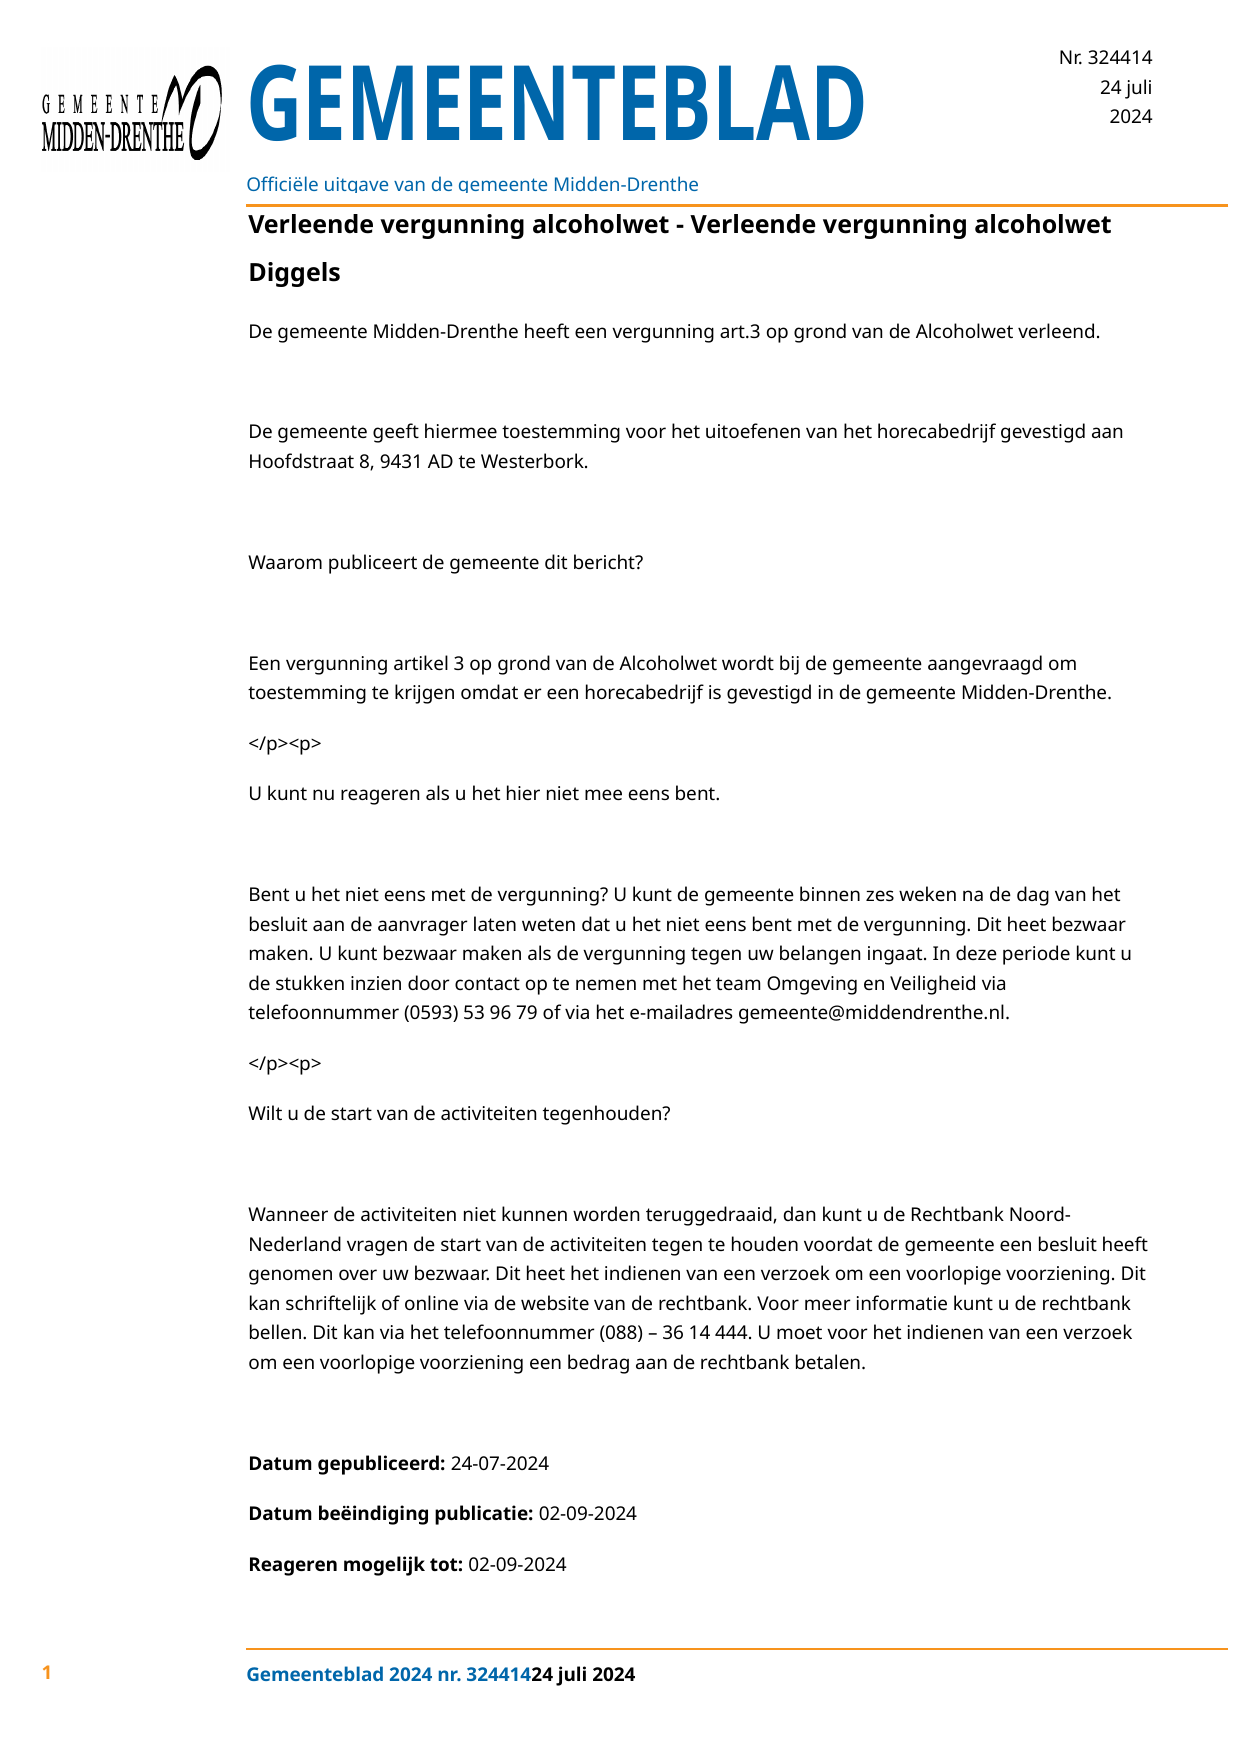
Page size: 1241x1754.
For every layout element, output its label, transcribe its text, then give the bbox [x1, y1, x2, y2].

text </p><p> [248, 730, 1152, 756]
text Een vergunning artikel 3 op grond van de Alcoholwet wordt bij de gemeente aangevraagd om toestemming te krijgen omdat er een horecabedrijf is gevestigd in de gemeente Midden-Drenthe. [248, 650, 1152, 705]
text Datum gepubliceerd: 24-07-2024 [248, 1450, 1152, 1476]
text Wanneer de activiteiten niet kunnen worden teruggedraaid, dan kunt u de Rechtbank Noord-Nederland vragen de start van de activiteiten tegen te houden voordat de gemeente een besluit heeft genomen over uw bezwaar. Dit heet het indienen van een verzoek om een voorlopige voorziening. Dit kan schriftelijk of online via de website van de rechtbank. Voor meer informatie kunt u de rechtbank bellen. Dit kan via het telefoonnummer (088) – 36 14 444. U moet voor het indienen van een verzoek om een voorlopige voorziening een bedrag aan de rechtbank betalen. [248, 1201, 1152, 1375]
text Reageren mogelijk tot: 02-09-2024 [248, 1551, 1152, 1577]
text </p><p> [248, 1050, 1152, 1076]
text Datum beëindiging publicatie: 02-09-2024 [248, 1500, 1152, 1526]
text De gemeente geeft hiermee toestemming voor het uitoefenen van het horecabedrijf gevestigd aan Hoofdstraat 8, 9431 AD te Westerbork. [248, 419, 1152, 474]
text Verleende vergunning alcoholwet - Verleende vergunning alcoholwet Diggels [248, 207, 1152, 288]
picture [41, 47, 231, 172]
text U kunt nu reageren als u het hier niet mee eens bent. [248, 780, 1152, 806]
text Bent u het niet eens met de vergunning? U kunt de gemeente binnen zes weken na de dag van het besluit aan de aanvrager laten weten dat u het niet eens bent met de vergunning. Dit heet bezwaar maken. U kunt bezwaar maken als de vergunning tegen uw belangen ingaat. In deze periode kunt u de stukken inzien door contact op te nemen met het team Omgeving en Veiligheid via telefoonnummer (0593) 53 96 79 of via het e-mailadres gemeente@middendrenthe.nl. [248, 881, 1152, 1025]
text Waarom publiceert de gemeente dit bericht? [248, 549, 1152, 575]
text De gemeente Midden-Drenthe heeft een vergunning art.3 op grond van de Alcoholwet verleend. [248, 318, 1152, 344]
text Wilt u de start van de activiteiten tegenhouden? [248, 1100, 1152, 1126]
